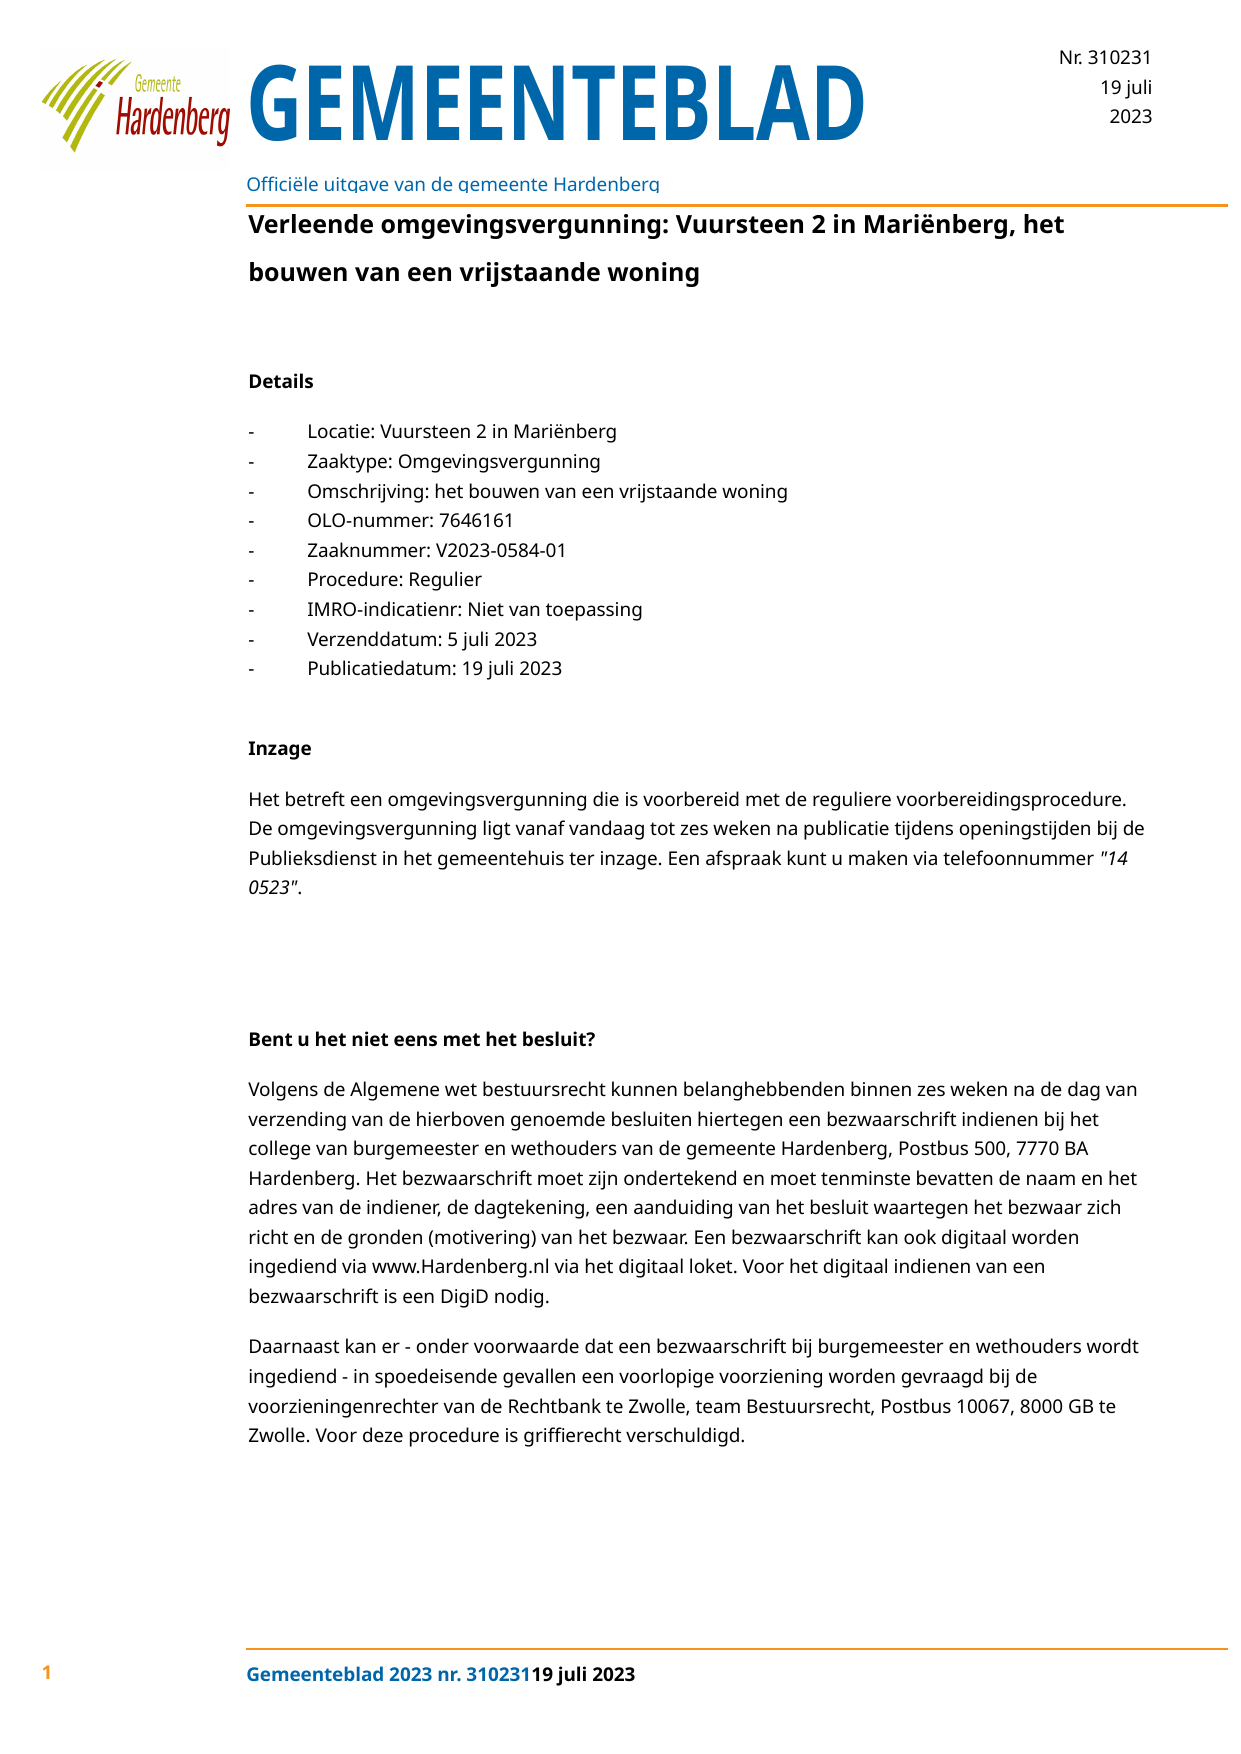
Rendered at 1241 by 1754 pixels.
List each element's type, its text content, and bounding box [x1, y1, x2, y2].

text Details [248, 368, 1152, 394]
text Inzage [248, 735, 1152, 761]
list Publicatiedatum: 19 juli 2023 [248, 655, 1152, 681]
list Procedure: Regulier [248, 567, 1152, 592]
text Daarnaast kan er - onder voorwaarde dat een bezwaarschrift bij burgemeester en wethouders wordt ingediend - in spoedeisende gevallen een voorlopige voorziening worden gevraagd bij de voorzieningenrechter van de Rechtbank te Zwolle, team Bestuursrecht, Postbus 10067, 8000 GB te Zwolle. Voor deze procedure is griffierecht verschuldigd. [248, 1334, 1152, 1448]
text Volgens de Algemene wet bestuursrecht kunnen belanghebbenden binnen zes weken na de dag van verzending van de hierboven genoemde besluiten hiertegen een bezwaarschrift indienen bij het college van burgemeester en wethouders van de gemeente Hardenberg, Postbus 500, 7770 BA Hardenberg. Het bezwaarschrift moet zijn ondertekend en moet tenminste bevatten de naam en het adres van de indiener, de dagtekening, een aanduiding van het besluit waartegen het bezwaar zich richt en de gronden (motivering) van het bezwaar. Een bezwaarschrift kan ook digitaal worden ingediend via www.Hardenberg.nl via het digitaal loket. Voor het digitaal indienen van een bezwaarschrift is een DigiD nodig. [248, 1076, 1152, 1309]
list Zaaktype: Omgevingsvergunning [248, 448, 1152, 474]
list Zaaknummer: V2023-0584-01 [248, 537, 1152, 563]
text Bent u het niet eens met het besluit? [248, 1026, 1152, 1052]
picture [41, 47, 231, 172]
list Locatie: Vuursteen 2 in Mariënberg [248, 419, 1152, 444]
text Verleende omgevingsvergunning: Vuursteen 2 in Mariënberg, het bouwen van een vrijstaande woning [248, 207, 1152, 288]
text Het betreft een omgevingsvergunning die is voorbereid met de reguliere voorbereidingsprocedure. De omgevingsvergunning ligt vanaf vandaag tot zes weken na publicatie tijdens openingstijden bij de Publieksdienst in het gemeentehuis ter inzage. Een afspraak kunt u maken via telefoonnummer "14 0523". [248, 786, 1152, 900]
list IMRO-indicatienr: Niet van toepassing [248, 596, 1152, 622]
list OLO-nummer: 7646161 [248, 507, 1152, 533]
list Omschrijving: het bouwen van een vrijstaande woning [248, 478, 1152, 504]
list Verzenddatum: 5 juli 2023 [248, 626, 1152, 652]
